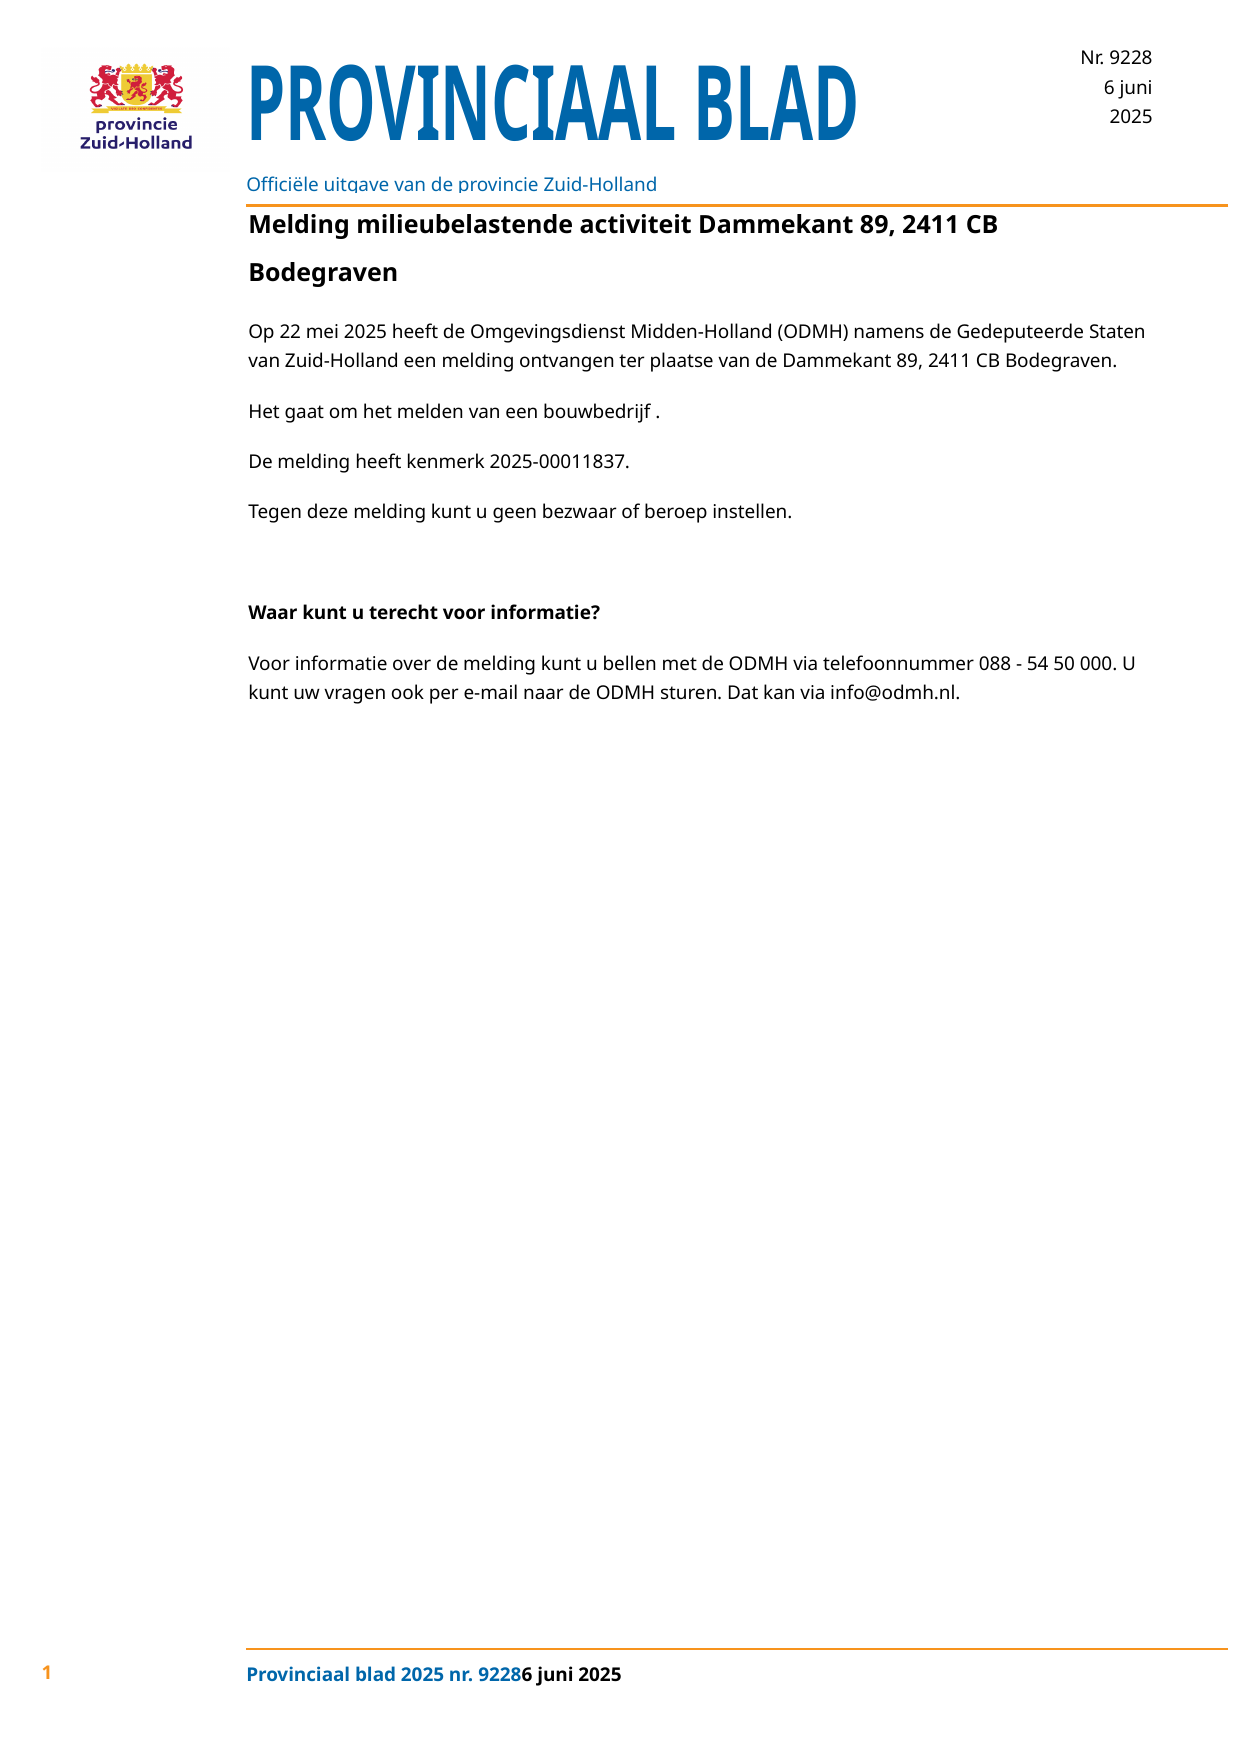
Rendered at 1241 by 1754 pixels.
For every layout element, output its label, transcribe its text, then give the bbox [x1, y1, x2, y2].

text Voor informatie over de melding kunt u bellen met de ODMH via telefoonnummer 088 - 54 50 000. U kunt uw vragen ook per e-mail naar de ODMH sturen. Dat kan via info@odmh.nl. [248, 650, 1152, 705]
text Het gaat om het melden van een bouwbedrijf . [248, 398, 1152, 424]
text Op 22 mei 2025 heeft de Omgevingsdienst Midden-Holland (ODMH) namens de Gedeputeerde Staten van Zuid-Holland een melding ontvangen ter plaatse van de Dammekant 89, 2411 CB Bodegraven. [248, 318, 1152, 373]
text De melding heeft kenmerk 2025-00011837. [248, 448, 1152, 474]
picture [41, 47, 231, 172]
text Melding milieubelastende activiteit Dammekant 89, 2411 CB Bodegraven [248, 207, 1152, 288]
text Waar kunt u terecht voor informatie? [248, 599, 1152, 625]
text Tegen deze melding kunt u geen bezwaar of beroep instellen. [248, 499, 1152, 524]
